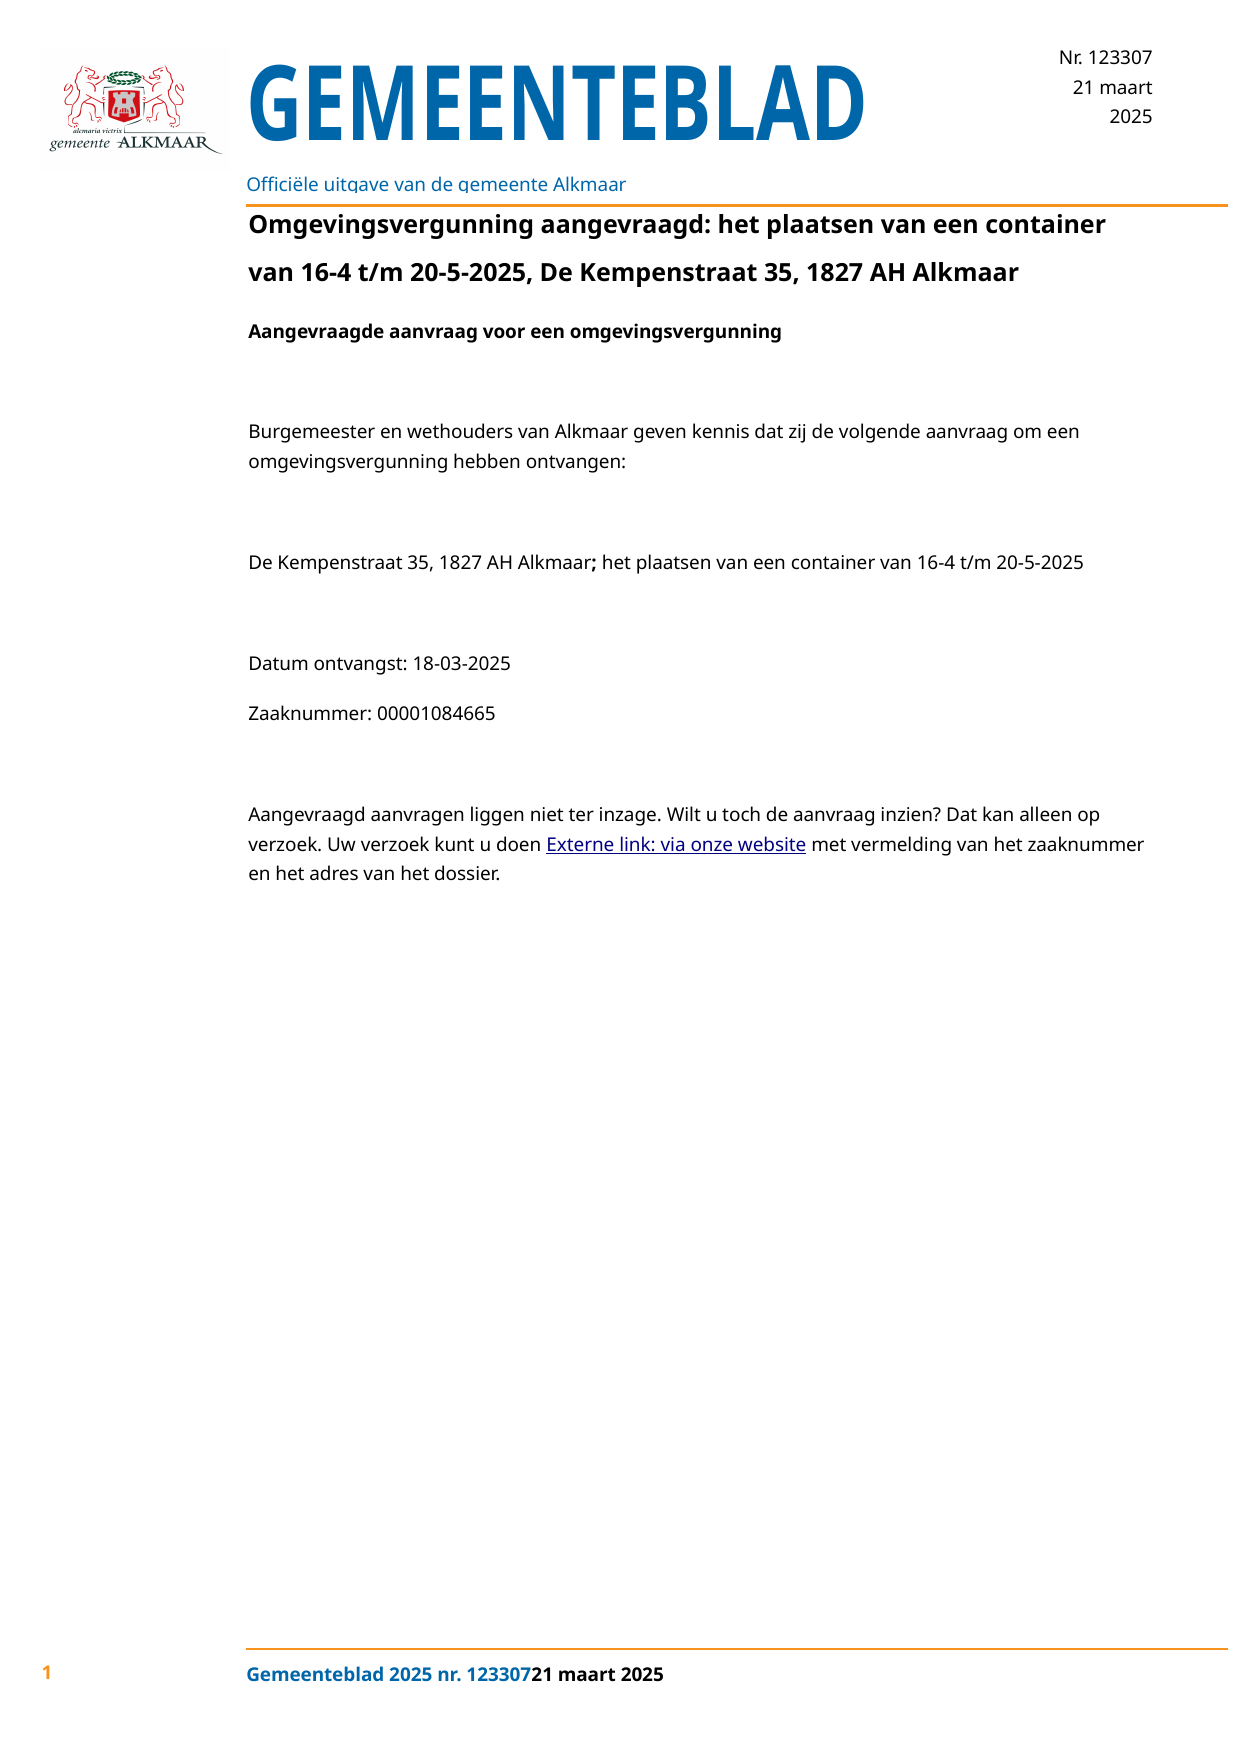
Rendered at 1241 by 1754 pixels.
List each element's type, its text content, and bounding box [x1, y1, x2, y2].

text Omgevingsvergunning aangevraagd: het plaatsen van een container van 16-4 t/m 20-5-2025, De Kempenstraat 35, 1827 AH Alkmaar [248, 207, 1152, 288]
text Zaaknummer: 00001084665 [248, 700, 1152, 726]
text Datum ontvangst: 18-03-2025 [248, 650, 1152, 676]
picture [41, 47, 231, 172]
text De Kempenstraat 35, 1827 AH Alkmaar; het plaatsen van een container van 16-4 t/m 20-5-2025 [248, 549, 1152, 575]
text Burgemeester en wethouders van Alkmaar geven kennis dat zij de volgende aanvraag om een omgevingsvergunning hebben ontvangen: [248, 419, 1152, 474]
text Aangevraagde aanvraag voor een omgevingsvergunning [248, 318, 1152, 344]
text Aangevraagd aanvragen liggen niet ter inzage. Wilt u toch de aanvraag inzien? Dat kan alleen op verzoek. Uw verzoek kunt u doen Externe link: via onze website met vermelding van het zaaknummer en het adres van het dossier. [248, 801, 1152, 886]
